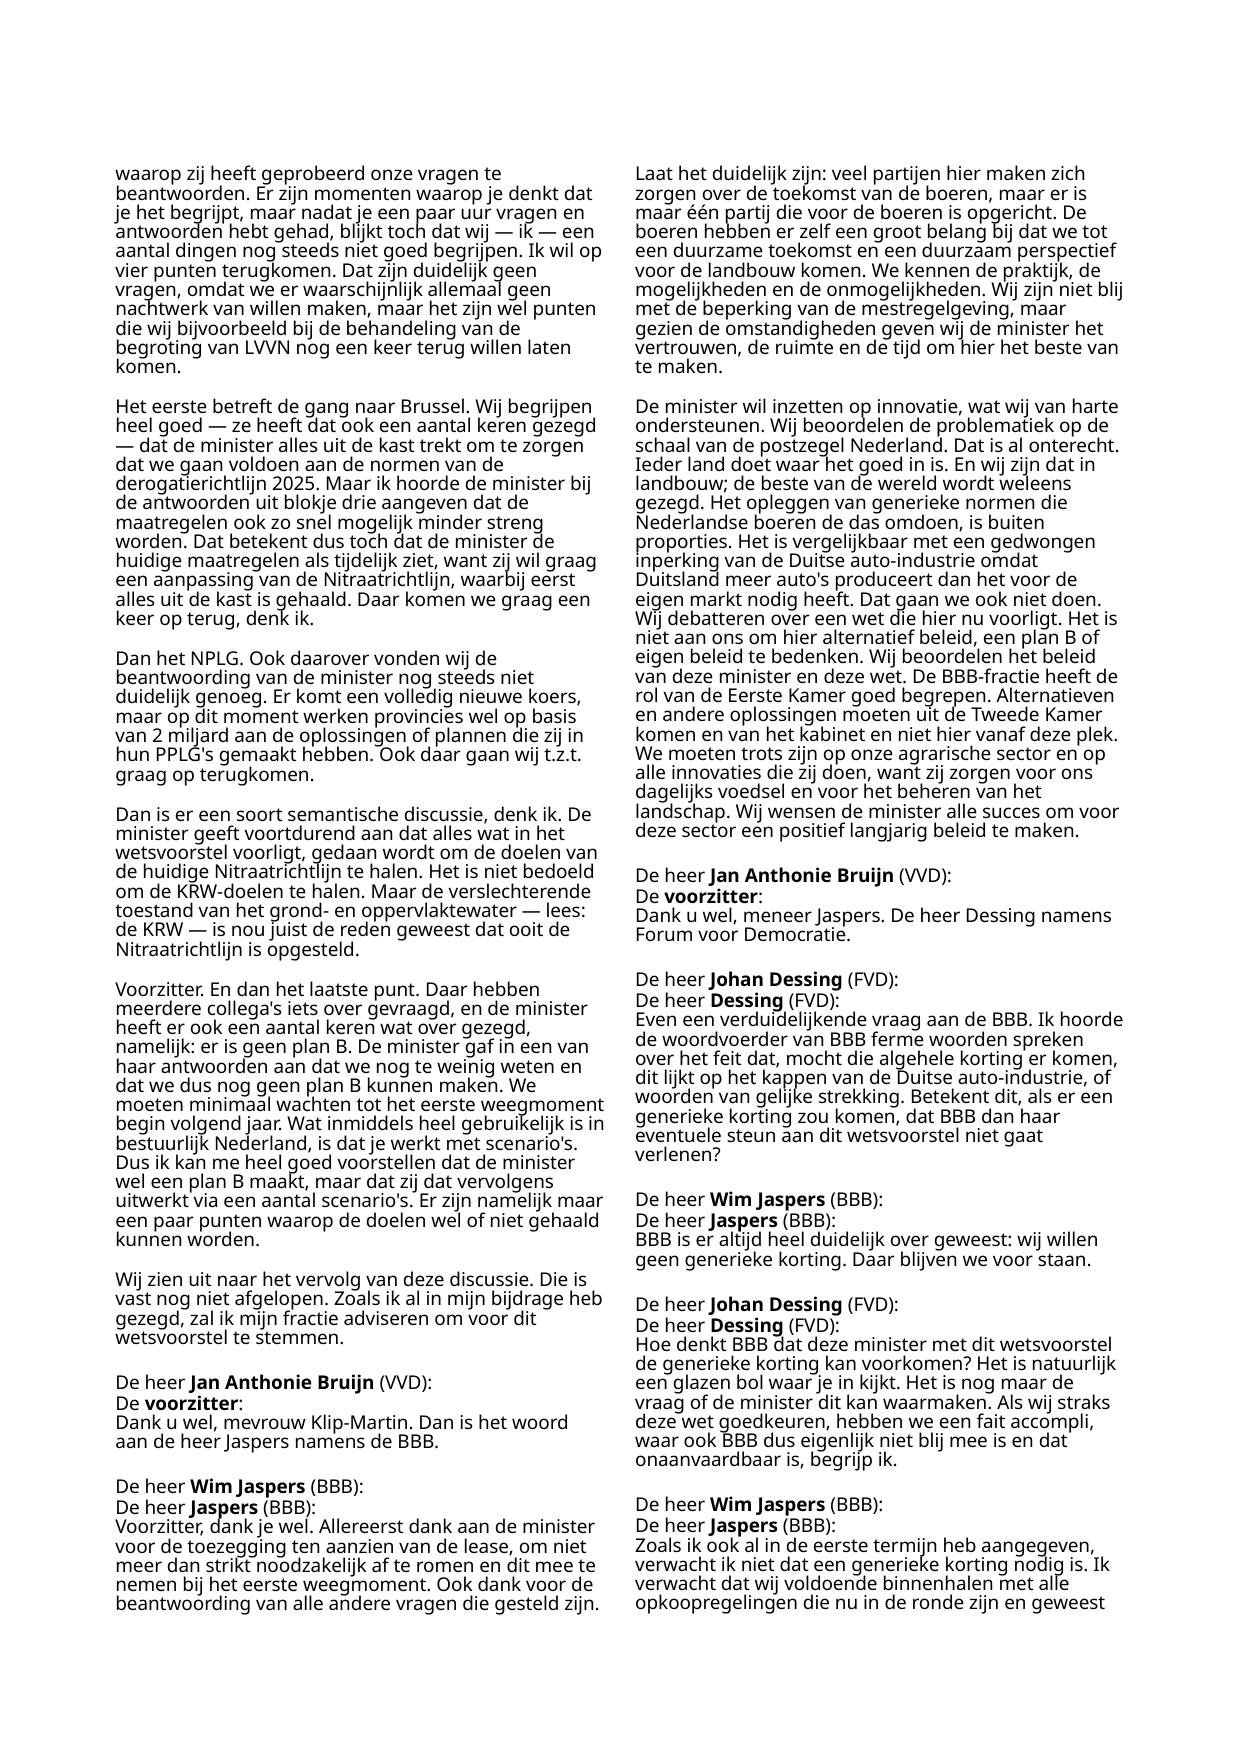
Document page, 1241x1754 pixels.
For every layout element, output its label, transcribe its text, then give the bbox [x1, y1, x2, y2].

text De heer Wim Jaspers (BBB): [115, 1473, 605, 1499]
text De heer Dessing (FVD): [635, 1317, 1125, 1336]
text Dan het NPLG. Ook daarover vonden wij de beantwoording van de minister nog steeds niet duidelijk genoeg. Er komt een volledig nieuwe koers, maar op dit moment werken provincies wel op basis van 2 miljard aan de oplossingen of plannen die zij in hun PPLG's gemaakt hebben. Ook daar gaan wij t.z.t. graag op terugkomen. [115, 650, 605, 785]
text Dank u wel, mevrouw Klip-Martin. Dan is het woord aan de heer Jaspers namens de BBB. [115, 1414, 605, 1452]
text De heer Jan Anthonie Bruijn (VVD): [115, 1369, 605, 1395]
text De heer Johan Dessing (FVD): [635, 1291, 1125, 1317]
text De heer Jaspers (BBB): [635, 1212, 1125, 1231]
text De heer Jaspers (BBB): [115, 1499, 605, 1518]
text Dan is er een soort semantische discussie, denk ik. De minister geeft voortdurend aan dat alles wat in het wetsvoorstel voorligt, gedaan wordt om de doelen van de huidige Nitraatrichtlijn te halen. Het is niet bedoeld om de KRW-doelen te halen. Maar de verslechterende toestand van het grond- en oppervlaktewater — lees: de KRW — is nou juist de reden geweest dat ooit de Nitraatrichtlijn is opgesteld. [115, 806, 605, 960]
text Dank u wel, meneer Jaspers. De heer Dessing namens Forum voor Democratie. [635, 907, 1125, 946]
text Voorzitter, dank je wel. Allereerst dank aan de minister voor de toezegging ten aanzien van de lease, om niet meer dan strikt noodzakelijk af te romen en dit mee te nemen bij het eerste weegmoment. Ook dank voor de beantwoording van alle andere vragen die gesteld zijn. [115, 1518, 605, 1615]
text waarop zij heeft geprobeerd onze vragen te beantwoorden. Er zijn momenten waarop je denkt dat je het begrijpt, maar nadat je een paar uur vragen en antwoorden hebt gehad, blijkt toch dat wij — ik — een aantal dingen nog steeds niet goed begrijpen. Ik wil op vier punten terugkomen. Dat zijn duidelijk geen vragen, omdat we er waarschijnlijk allemaal geen nachtwerk van willen maken, maar het zijn wel punten die wij bijvoorbeeld bij de behandeling van de begroting van LVVN nog een keer terug willen laten komen. [115, 165, 605, 377]
text Even een verduidelijkende vraag aan de BBB. Ik hoorde de woordvoerder van BBB ferme woorden spreken over het feit dat, mocht die algehele korting er komen, dit lijkt op het kappen van de Duitse auto-industrie, of woorden van gelijke strekking. Betekent dit, als er een generieke korting zou komen, dat BBB dan haar eventuele steun aan dit wetsvoorstel niet gaat verlenen? [635, 1011, 1125, 1166]
text De voorzitter: [635, 888, 1125, 907]
text De heer Dessing (FVD): [635, 992, 1125, 1011]
text Hoe denkt BBB dat deze minister met dit wetsvoorstel de generieke korting kan voorkomen? Het is natuurlijk een glazen bol waar je in kijkt. Het is nog maar de vraag of de minister dit kan waarmaken. Als wij straks deze wet goedkeuren, hebben we een fait accompli, waar ook BBB dus eigenlijk niet blij mee is en dat onaanvaardbaar is, begrijp ik. [635, 1336, 1125, 1471]
text BBB is er altijd heel duidelijk over geweest: wij willen geen generieke korting. Daar blijven we voor staan. [635, 1231, 1125, 1270]
text De heer Jaspers (BBB): [635, 1517, 1125, 1537]
text Zoals ik ook al in de eerste termijn heb aangegeven, verwacht ik niet dat een generieke korting nodig is. Ik verwacht dat wij voldoende binnenhalen met alle opkoopregelingen die nu in de ronde zijn en geweest [635, 1537, 1125, 1614]
text De heer Wim Jaspers (BBB): [635, 1186, 1125, 1212]
text De minister wil inzetten op innovatie, wat wij van harte ondersteunen. Wij beoordelen de problematiek op de schaal van de postzegel Nederland. Dat is al onterecht. Ieder land doet waar het goed in is. En wij zijn dat in landbouw; de beste van de wereld wordt weleens gezegd. Het opleggen van generieke normen die Nederlandse boeren de das omdoen, is buiten proporties. Het is vergelijkbaar met een gedwongen inperking van de Duitse auto-industrie omdat Duitsland meer auto's produceert dan het voor de eigen markt nodig heeft. Dat gaan we ook niet doen. Wij debatteren over een wet die hier nu voorligt. Het is niet aan ons om hier alternatief beleid, een plan B of eigen beleid te bedenken. Wij beoordelen het beleid van deze minister en deze wet. De BBB-fractie heeft de rol van de Eerste Kamer goed begrepen. Alternatieven en andere oplossingen moeten uit de Tweede Kamer komen en van het kabinet en niet hier vanaf deze plek. We moeten trots zijn op onze agrarische sector en op alle innovaties die zij doen, want zij zorgen voor ons dagelijks voedsel en voor het beheren van het landschap. Wij wensen de minister alle succes om voor deze sector een positief langjarig beleid te maken. [635, 398, 1125, 841]
text Het eerste betreft de gang naar Brussel. Wij begrijpen heel goed — ze heeft dat ook een aantal keren gezegd — dat de minister alles uit de kast trekt om te zorgen dat we gaan voldoen aan de normen van de derogatierichtlijn 2025. Maar ik hoorde de minister bij de antwoorden uit blokje drie aangeven dat de maatregelen ook zo snel mogelijk minder streng worden. Dat betekent dus toch dat de minister de huidige maatregelen als tijdelijk ziet, want zij wil graag een aanpassing van de Nitraatrichtlijn, waarbij eerst alles uit de kast is gehaald. Daar komen we graag een keer op terug, denk ik. [115, 398, 605, 629]
text Voorzitter. En dan het laatste punt. Daar hebben meerdere collega's iets over gevraagd, en de minister heeft er ook een aantal keren wat over gezegd, namelijk: er is geen plan B. De minister gaf in een van haar antwoorden aan dat we nog te weinig weten en dat we dus nog geen plan B kunnen maken. We moeten minimaal wachten tot het eerste weegmoment begin volgend jaar. Wat inmiddels heel gebruikelijk is in bestuurlijk Nederland, is dat je werkt met scenario's. Dus ik kan me heel goed voorstellen dat de minister wel een plan B maakt, maar dat zij dat vervolgens uitwerkt via een aantal scenario's. Er zijn namelijk maar een paar punten waarop de doelen wel of niet gehaald kunnen worden. [115, 981, 605, 1250]
text Wij zien uit naar het vervolg van deze discussie. Die is vast nog niet afgelopen. Zoals ik al in mijn bijdrage heb gezegd, zal ik mijn fractie adviseren om voor dit wetsvoorstel te stemmen. [115, 1271, 605, 1348]
text Laat het duidelijk zijn: veel partijen hier maken zich zorgen over de toekomst van de boeren, maar er is maar één partij die voor de boeren is opgericht. De boeren hebben er zelf een groot belang bij dat we tot een duurzame toekomst en een duurzaam perspectief voor de landbouw komen. We kennen de praktijk, de mogelijkheden en de onmogelijkheden. Wij zijn niet blij met de beperking van de mestregelgeving, maar gezien de omstandigheden geven wij de minister het vertrouwen, de ruimte en de tijd om hier het beste van te maken. [635, 165, 1125, 377]
text De heer Jan Anthonie Bruijn (VVD): [635, 862, 1125, 888]
text De voorzitter: [115, 1395, 605, 1414]
text De heer Wim Jaspers (BBB): [635, 1492, 1125, 1517]
text De heer Johan Dessing (FVD): [635, 966, 1125, 992]
